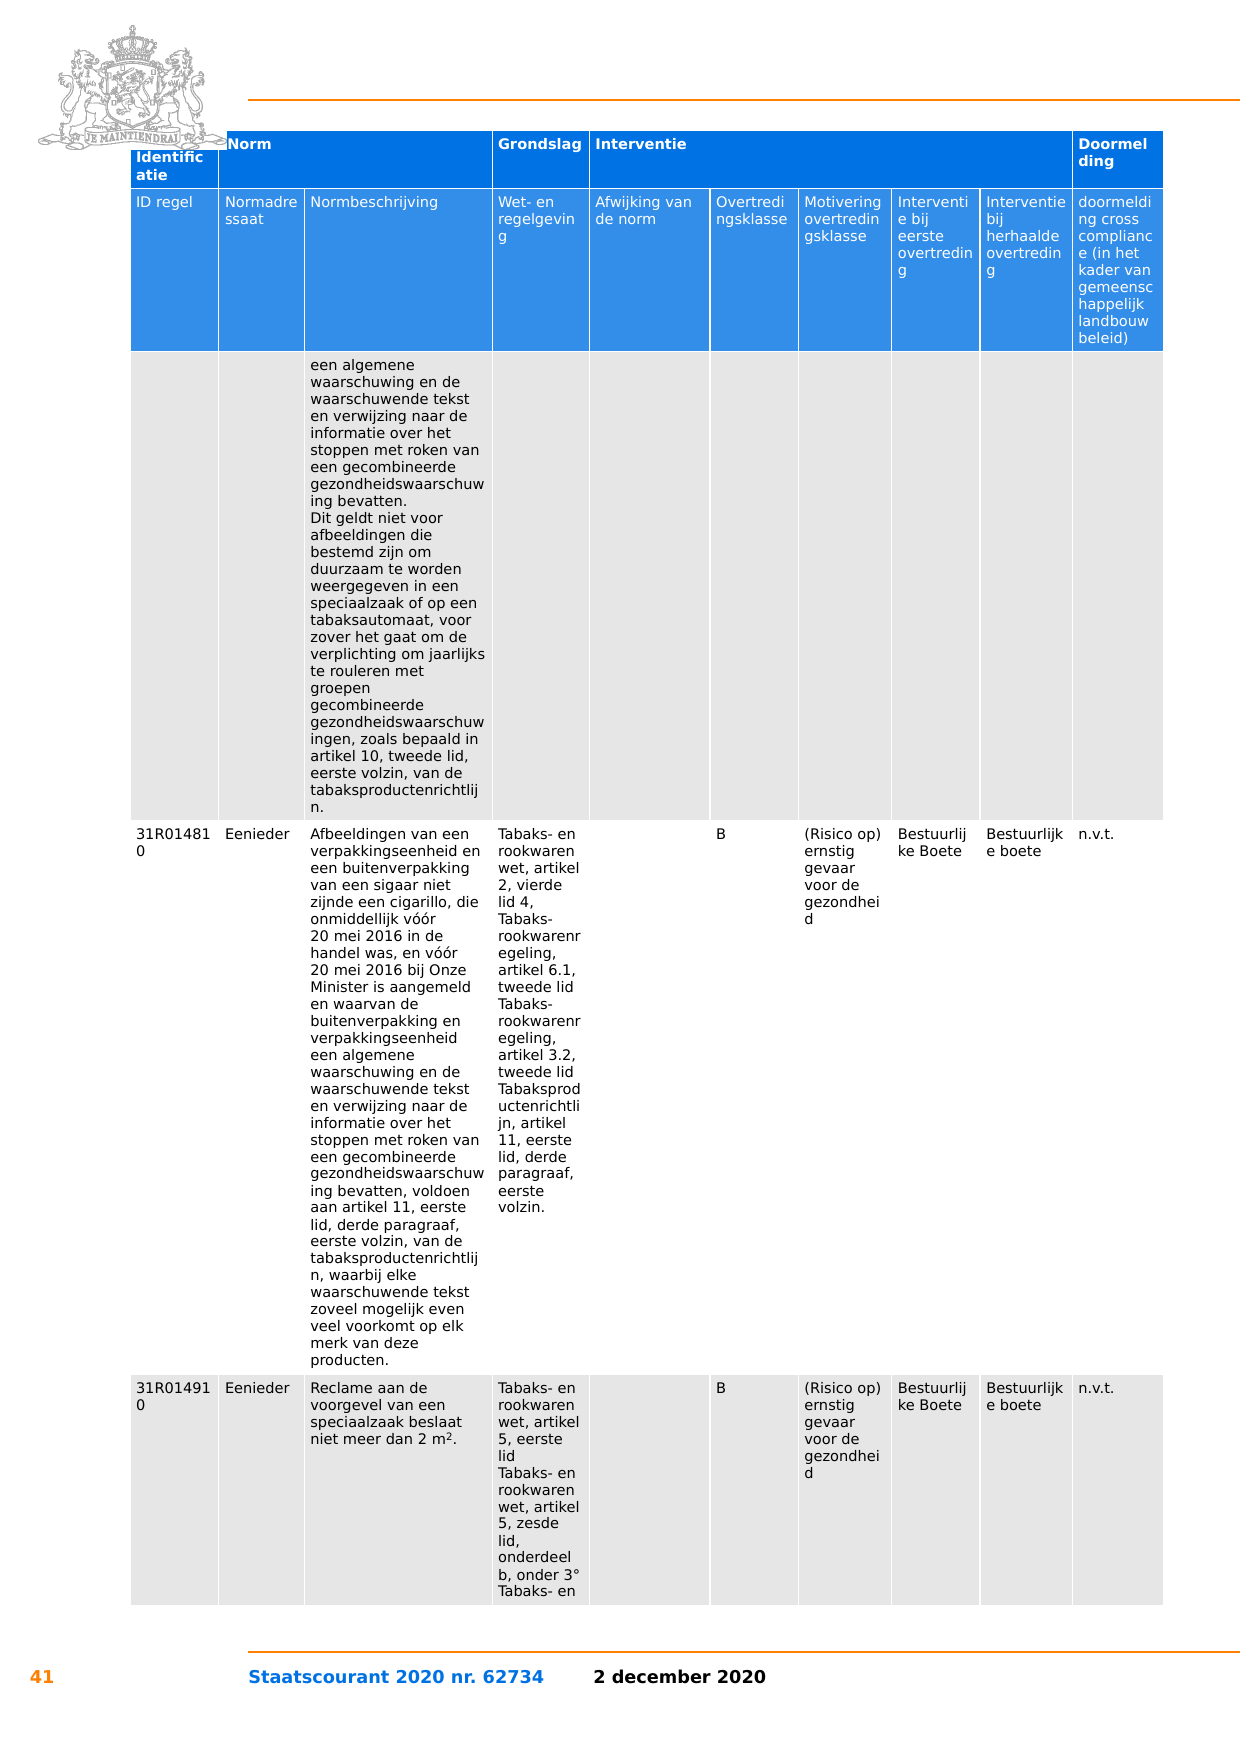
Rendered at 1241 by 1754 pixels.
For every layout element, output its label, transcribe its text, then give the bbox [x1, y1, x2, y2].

table_cell B [711, 821, 798, 1374]
table_cell Interventie bij eerste overtreding [892, 189, 979, 351]
table_header Interventie [590, 131, 1072, 188]
table_cell Interventie bij herhaalde overtreding [981, 189, 1072, 351]
table_cell [590, 352, 709, 820]
table_cell (Risico op) ernstig gevaar voor de gezondheid [799, 821, 891, 1374]
table_cell Bestuurlijke Boete [892, 821, 979, 1374]
table_header Norm [219, 131, 492, 188]
table_cell ID regel [131, 189, 218, 351]
table_cell Overtredingsklasse [711, 189, 798, 351]
table_cell doormelding cross compliance (in het kader van gemeenschappelijk landbouwbeleid) [1073, 189, 1163, 351]
table_cell Eenieder [219, 821, 304, 1374]
table_cell Afwijking van de norm [590, 189, 709, 351]
table_cell Tabaks- en rookwarenwet, artikel 5, eerste lid Tabaks- en rookwarenwet, artikel 5, zesde lid, onderdeel b, onder 3° Tabaks- en [493, 1375, 589, 1605]
table_cell [493, 352, 589, 820]
table_cell [892, 352, 979, 820]
table_cell Motivering overtredingsklasse [799, 189, 891, 351]
table_cell Eenieder [219, 1375, 304, 1605]
table_cell [981, 352, 1072, 820]
table_cell Reclame aan de voorgevel van een speciaalzaak beslaat niet meer dan 2 m2. [305, 1375, 492, 1605]
table_cell [590, 821, 709, 1374]
table_cell 31R014810 [131, 821, 218, 1374]
table_cell [711, 352, 798, 820]
table_cell Bestuurlijke Boete [892, 1375, 979, 1605]
table_header Grondslag [493, 131, 589, 188]
picture [38, 25, 227, 150]
table_cell [799, 352, 891, 820]
table_header Identificatie [131, 150, 218, 188]
table_cell 31R014910 [131, 1375, 218, 1605]
table_cell Tabaks- en rookwarenwet, artikel 2, vierde lid 4, Tabaks- rookwarenregeling, artikel 6.1, tweede lid Tabaks- rookwarenregeling, artikel 3.2, tweede lid Tabaksproductenrichtlijn, artikel 11, eerste lid, derde paragraaf, eerste volzin. [493, 821, 589, 1374]
table_cell een algemene waarschuwing en de waarschuwende tekst en verwijzing naar de informatie over het stoppen met roken van een gecombineerde gezondheidswaarschuwing bevatten. Dit geldt niet voor afbeeldingen die bestemd zijn om duurzaam te worden weergegeven in een speciaalzaak of op een tabaksautomaat, voor zover het gaat om de verplichting om jaarlijks te rouleren met groepen gecombineerde gezondheidswaarschuwingen, zoals bepaald in artikel 10, tweede lid, eerste volzin, van de tabaksproductenrichtlijn. [305, 352, 492, 820]
table_cell Normbeschrijving [305, 189, 492, 351]
table_cell (Risico op) ernstig gevaar voor de gezondheid [799, 1375, 891, 1605]
table_cell Afbeeldingen van een verpakkingseenheid en een buitenverpakking van een sigaar niet zijnde een cigarillo, die onmiddellijk vóór 20 mei 2016 in de handel was, en vóór 20 mei 2016 bij Onze Minister is aangemeld en waarvan de buitenverpakking en verpakkingseenheid een algemene waarschuwing en de waarschuwende tekst en verwijzing naar de informatie over het stoppen met roken van een gecombineerde gezondheidswaarschuwing bevatten, voldoen aan artikel 11, eerste lid, derde paragraaf, eerste volzin, van de tabaksproductenrichtlijn, waarbij elke waarschuwende tekst zoveel mogelijk even veel voorkomt op elk merk van deze producten. [305, 821, 492, 1374]
table_cell Bestuurlijke boete [981, 1375, 1072, 1605]
table_cell n.v.t. [1073, 821, 1163, 1374]
table_cell [590, 1375, 709, 1605]
table_cell [1073, 352, 1163, 820]
table_cell [219, 352, 304, 820]
table_cell Bestuurlijke boete [981, 821, 1072, 1374]
table_header Doormelding [1073, 131, 1163, 188]
table_cell B [711, 1375, 798, 1605]
table_cell Wet- en regelgeving [493, 189, 589, 351]
table_cell n.v.t. [1073, 1375, 1163, 1605]
table_cell Normadressaat [219, 189, 304, 351]
table_cell [131, 352, 218, 820]
